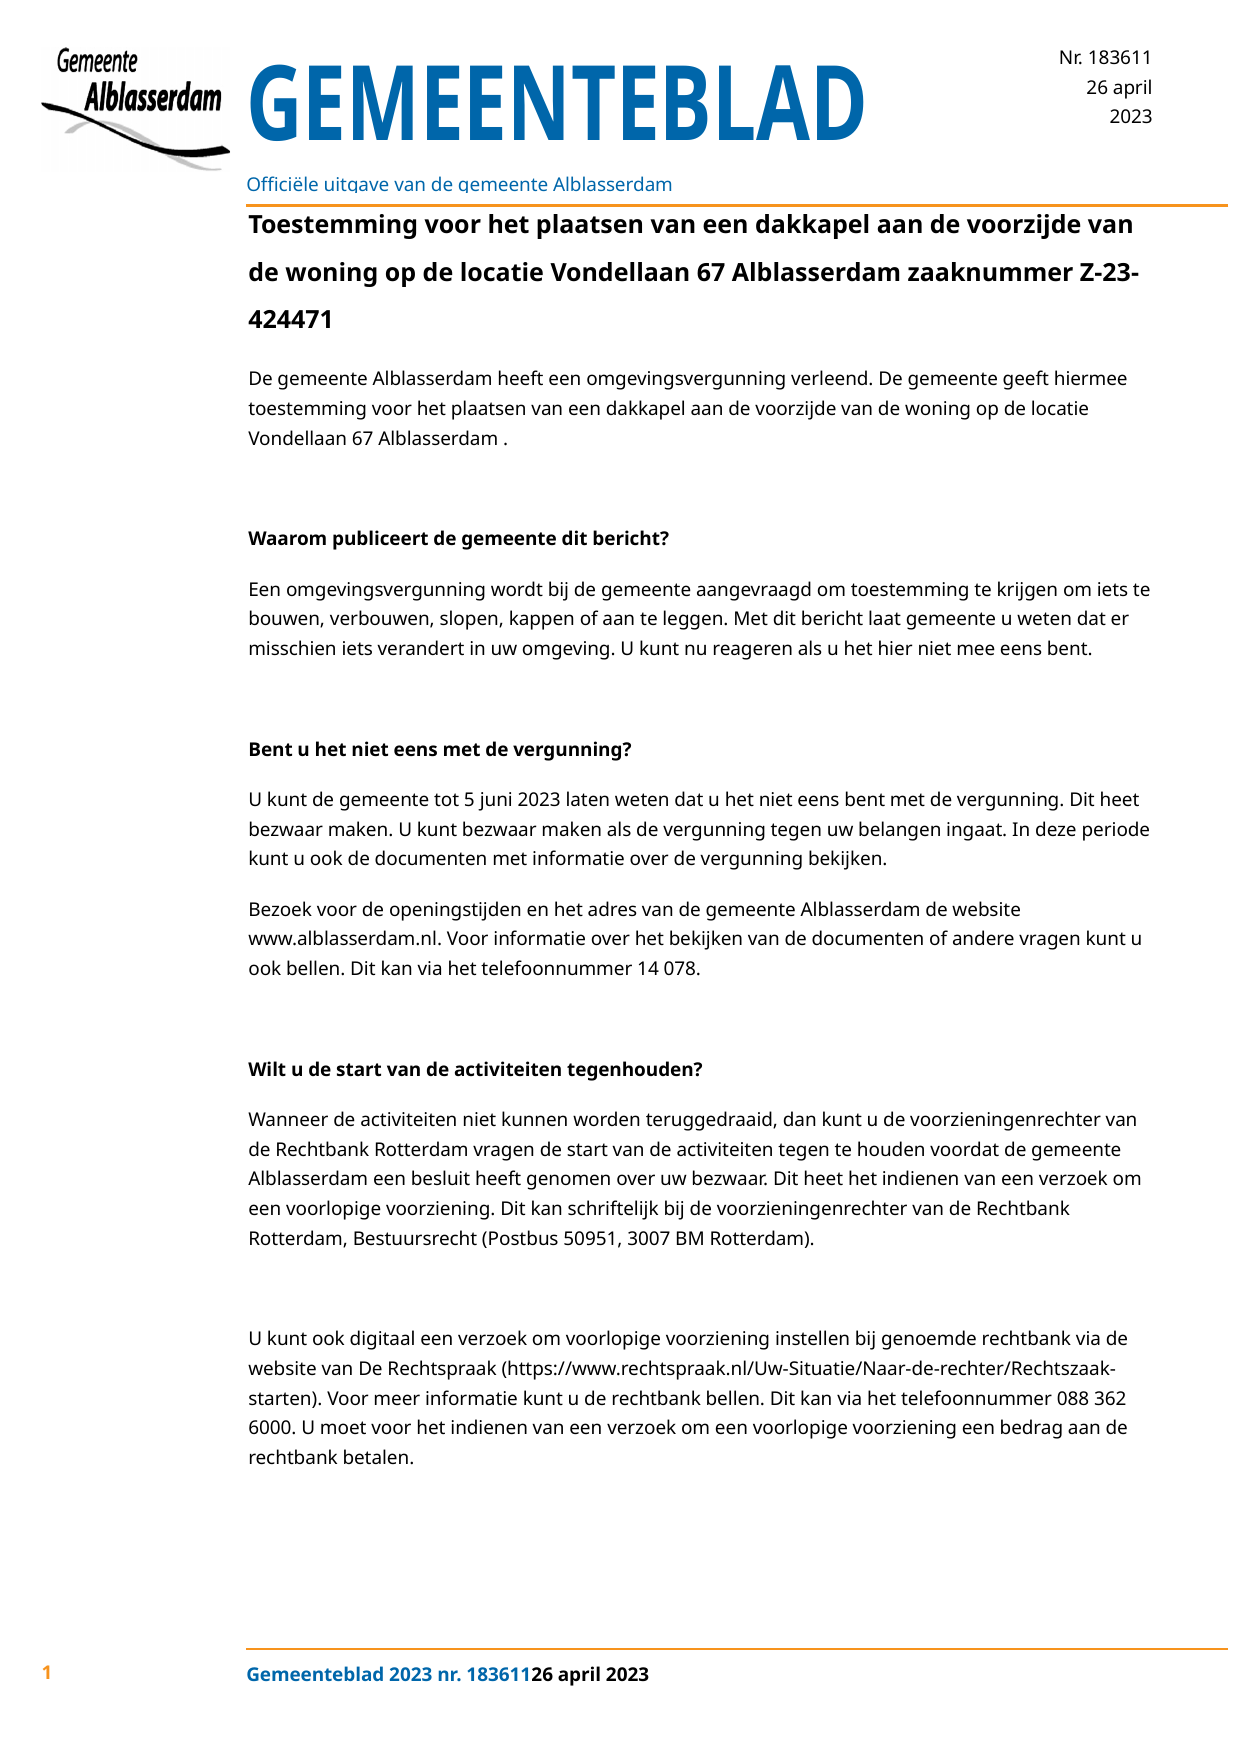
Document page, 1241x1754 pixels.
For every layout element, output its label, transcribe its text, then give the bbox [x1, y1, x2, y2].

text Bezoek voor de openingstijden en het adres van de gemeente Alblasserdam de website www.alblasserdam.nl. Voor informatie over het bekijken van de documenten of andere vragen kunt u ook bellen. Dit kan via het telefoonnummer 14 078. [248, 896, 1152, 981]
text Wilt u de start van de activiteiten tegenhouden? [248, 1056, 1152, 1082]
text Een omgevingsvergunning wordt bij de gemeente aangevraagd om toestemming te krijgen om iets te bouwen, verbouwen, slopen, kappen of aan te leggen. Met dit bericht laat gemeente u weten dat er misschien iets verandert in uw omgeving. U kunt nu reageren als u het hier niet mee eens bent. [248, 576, 1152, 661]
text De gemeente Alblasserdam heeft een omgevingsvergunning verleend. De gemeente geeft hiermee toestemming voor het plaatsen van een dakkapel aan de voorzijde van de woning op de locatie Vondellaan 67 Alblasserdam . [248, 366, 1152, 450]
text Waarom publiceert de gemeente dit bericht? [248, 526, 1152, 551]
picture [41, 47, 231, 172]
text U kunt de gemeente tot 5 juni 2023 laten weten dat u het niet eens bent met de vergunning. Dit heet bezwaar maken. U kunt bezwaar maken als de vergunning tegen uw belangen ingaat. In deze periode kunt u ook de documenten met informatie over de vergunning bekijken. [248, 786, 1152, 871]
text Wanneer de activiteiten niet kunnen worden teruggedraaid, dan kunt u de voorzieningenrechter van de Rechtbank Rotterdam vragen de start van de activiteiten tegen te houden voordat de gemeente Alblasserdam een besluit heeft genomen over uw bezwaar. Dit heet het indienen van een verzoek om een voorlopige voorziening. Dit kan schriftelijk bij de voorzieningenrechter van de Rechtbank Rotterdam, Bestuursrecht (Postbus 50951, 3007 BM Rotterdam). [248, 1106, 1152, 1250]
text Toestemming voor het plaatsen van een dakkapel aan de voorzijde van de woning op de locatie Vondellaan 67 Alblasserdam zaaknummer Z-23-424471 [248, 207, 1152, 336]
text U kunt ook digitaal een verzoek om voorlopige voorziening instellen bij genoemde rechtbank via de website van De Rechtspraak (https://www.rechtspraak.nl/Uw-Situatie/Naar-de-rechter/Rechtszaak-starten). Voor meer informatie kunt u de rechtbank bellen. Dit kan via het telefoonnummer 088 362 6000. U moet voor het indienen van een verzoek om een voorlopige voorziening een bedrag aan de rechtbank betalen. [248, 1326, 1152, 1469]
text Bent u het niet eens met de vergunning? [248, 736, 1152, 762]
